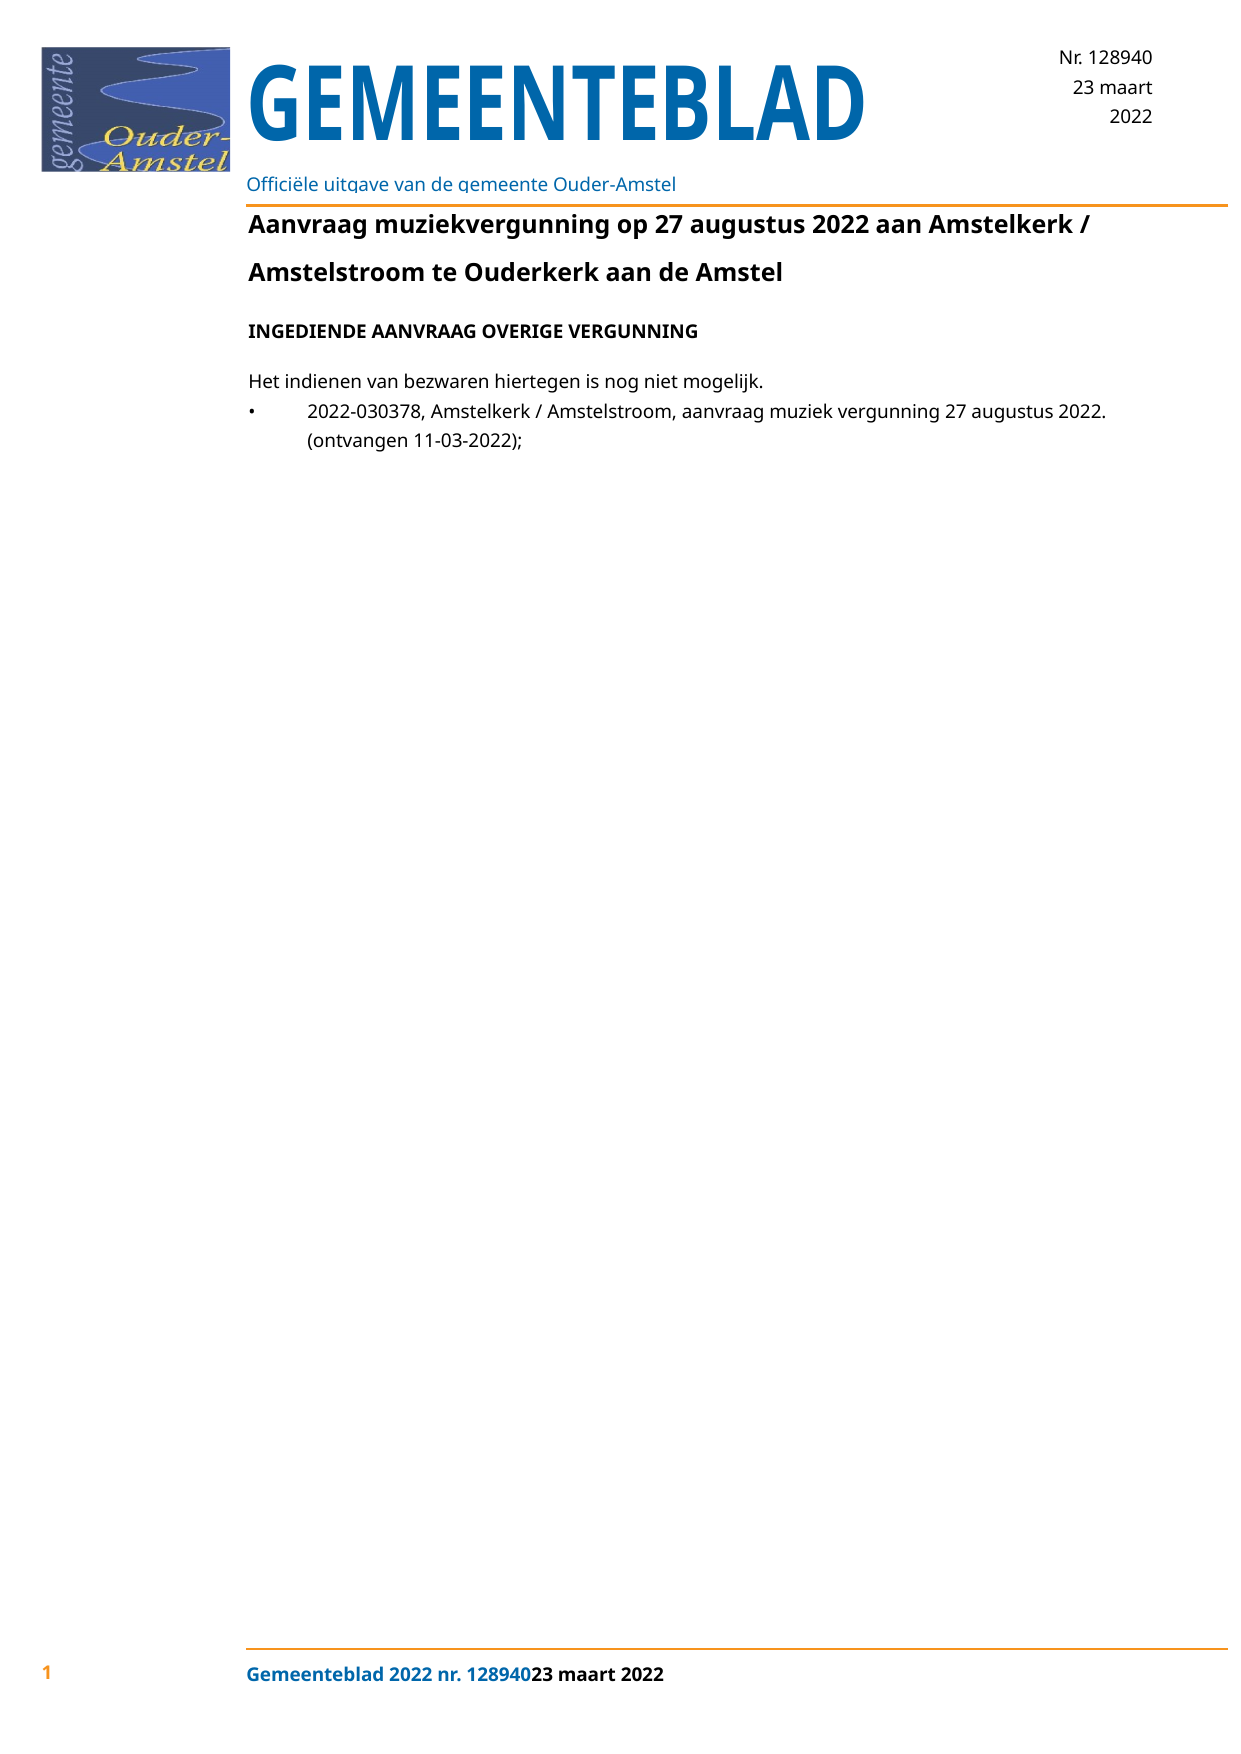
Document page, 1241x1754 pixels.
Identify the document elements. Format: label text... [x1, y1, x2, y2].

text Het indienen van bezwaren hiertegen is nog niet mogelijk. [248, 368, 1152, 394]
picture [41, 47, 231, 172]
list 2022-030378, Amstelkerk / Amstelstroom, aanvraag muziek vergunning 27 augustus 2022. (ontvangen 11-03-2022); [248, 398, 1152, 453]
text INGEDIENDE AANVRAAG OVERIGE VERGUNNING [248, 318, 1152, 344]
text Aanvraag muziekvergunning op 27 augustus 2022 aan Amstelkerk / Amstelstroom te Ouderkerk aan de Amstel [248, 207, 1152, 288]
